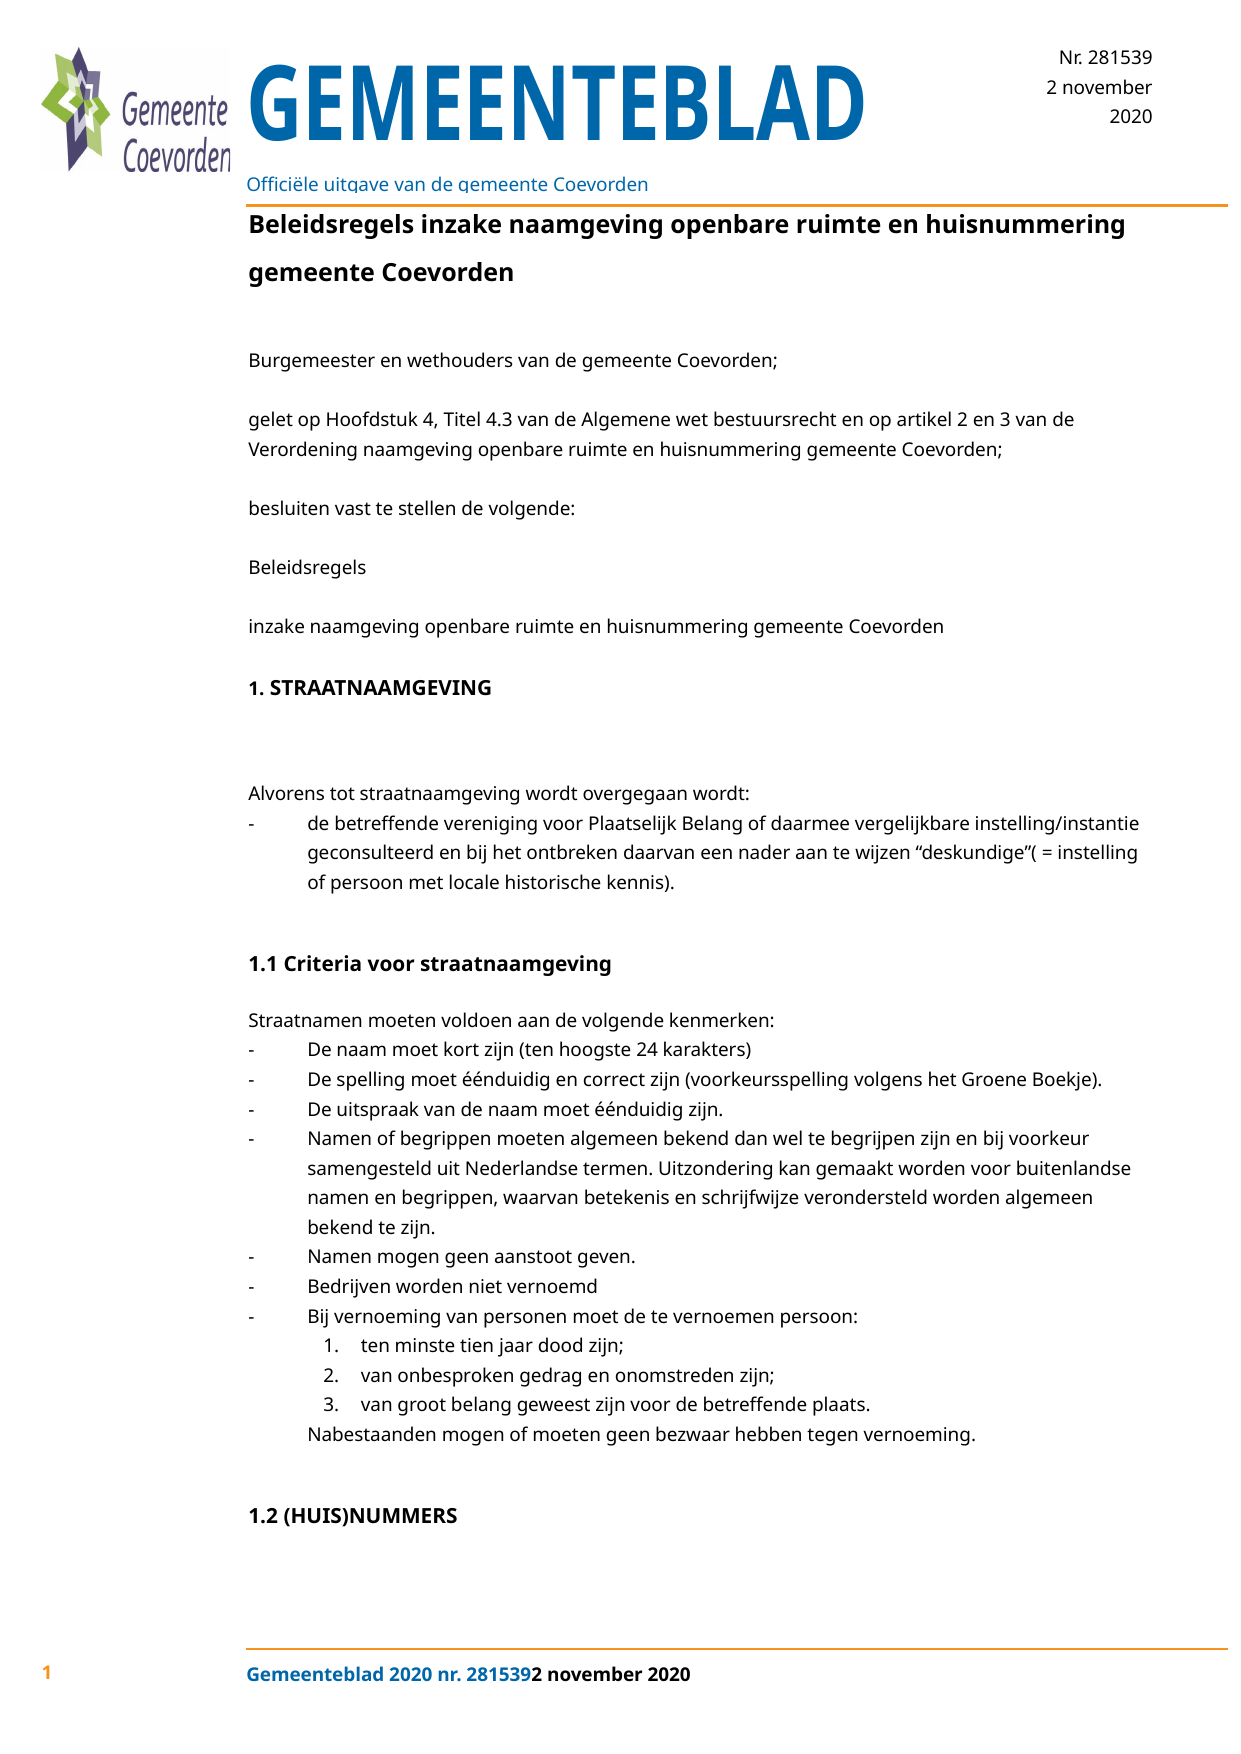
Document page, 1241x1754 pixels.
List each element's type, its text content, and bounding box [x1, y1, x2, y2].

list van onbesproken gedrag en onomstreden zijn; [323, 1362, 1152, 1388]
text Beleidsregels inzake naamgeving openbare ruimte en huisnummering gemeente Coevorden [248, 207, 1152, 288]
text Straatnamen moeten voldoen aan de volgende kenmerken: [248, 1007, 1152, 1033]
list Bedrijven worden niet vernoemd [248, 1273, 1152, 1299]
list de betreffende vereniging voor Plaatselijk Belang of daarmee vergelijkbare instelling/instantie geconsulteerd en bij het ontbreken daarvan een nader aan te wijzen “deskundige”( = instelling of persoon met locale historische kennis). [248, 810, 1152, 895]
text 1. STRAATNAAMGEVING [248, 673, 1152, 701]
text Burgemeester en wethouders van de gemeente Coevorden; [248, 347, 1152, 373]
text gelet op Hoofdstuk 4, Titel 4.3 van de Algemene wet bestuursrecht en op artikel 2 en 3 van de Verordening naamgeving openbare ruimte en huisnummering gemeente Coevorden; [248, 407, 1152, 462]
list De spelling moet éénduidig en correct zijn (voorkeursspelling volgens het Groene Boekje). [248, 1066, 1152, 1092]
list Namen mogen geen aanstoot geven. [248, 1244, 1152, 1269]
list van groot belang geweest zijn voor de betreffende plaats. [323, 1392, 1152, 1417]
list Nabestaanden mogen of moeten geen bezwaar hebben tegen vernoeming. [248, 1421, 1152, 1447]
list De uitspraak van de naam moet éénduidig zijn. [248, 1096, 1152, 1121]
text 1.2 (HUIS)NUMMERS [248, 1501, 1152, 1529]
list ten minste tien jaar dood zijn; [323, 1332, 1152, 1358]
text Alvorens tot straatnaamgeving wordt overgegaan wordt: [248, 780, 1152, 806]
list De naam moet kort zijn (ten hoogste 24 karakters) [248, 1037, 1152, 1062]
list Bij vernoeming van personen moet de te vernoemen persoon: [248, 1303, 1152, 1328]
picture [41, 47, 231, 172]
text 1.1 Criteria voor straatnaamgeving [248, 949, 1152, 977]
text inzake naamgeving openbare ruimte en huisnummering gemeente Coevorden [248, 614, 1152, 639]
text besluiten vast te stellen de volgende: [248, 495, 1152, 521]
text Beleidsregels [248, 554, 1152, 580]
list Namen of begrippen moeten algemeen bekend dan wel te begrijpen zijn en bij voorkeur samengesteld uit Nederlandse termen. Uitzondering kan gemaakt worden voor buitenlandse namen en begrippen, waarvan betekenis en schrijfwijze verondersteld worden algemeen bekend te zijn. [248, 1125, 1152, 1240]
